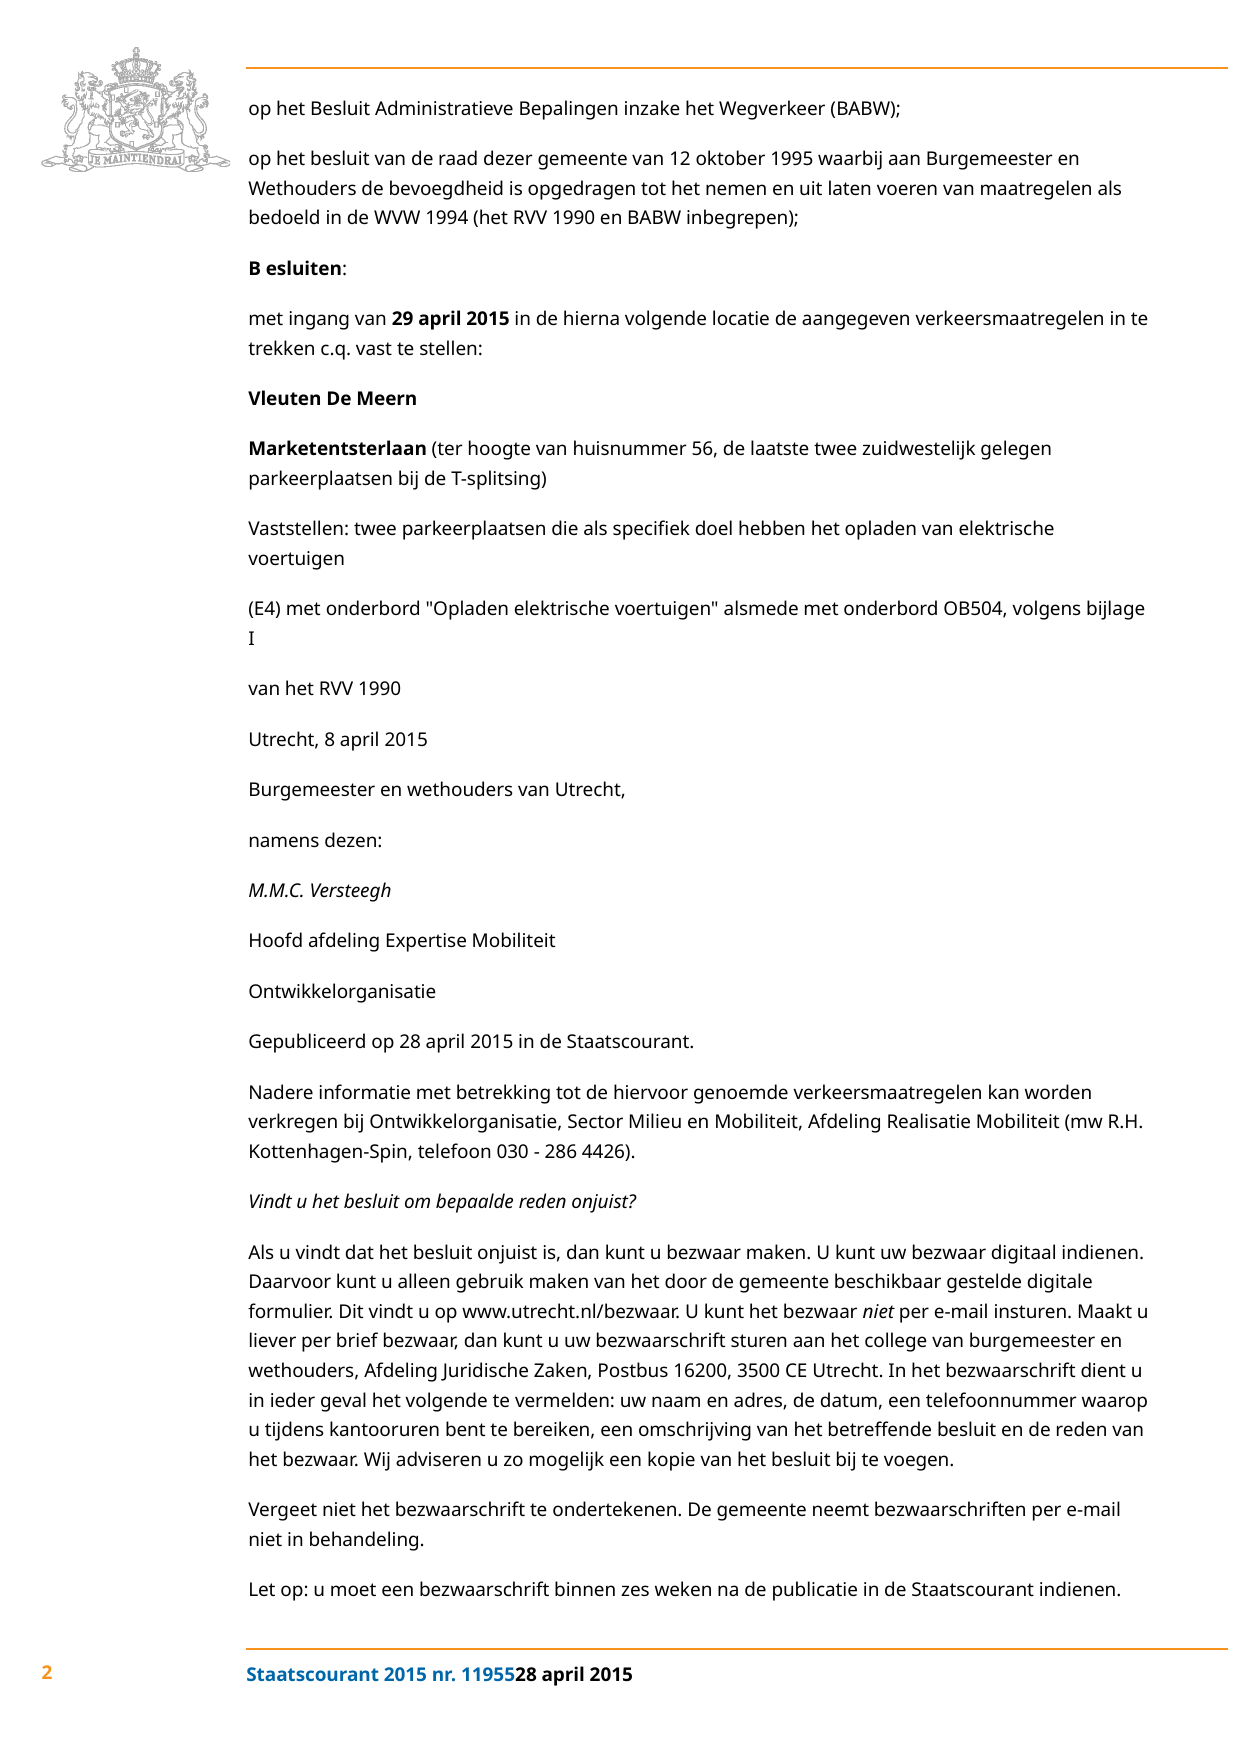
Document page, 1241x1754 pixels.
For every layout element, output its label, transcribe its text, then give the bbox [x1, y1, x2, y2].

text van het RVV 1990 [248, 676, 1152, 701]
text Let op: u moet een bezwaarschrift binnen zes weken na de publicatie in de Staatscourant indienen. [248, 1576, 1152, 1602]
text Hoofd afdeling Expertise Mobiliteit [248, 928, 1152, 953]
text Nadere informatie met betrekking tot de hiervoor genoemde verkeersmaatregelen kan worden verkregen bij Ontwikkelorganisatie, Sector Milieu en Mobiliteit, Afdeling Realisatie Mobiliteit (mw R.H. Kottenhagen-Spin, telefoon 030 - 286 4426). [248, 1079, 1152, 1164]
text B esluiten: [248, 255, 1152, 281]
text M.M.C. Versteegh [248, 877, 1152, 903]
text Vergeet niet het bezwaarschrift te ondertekenen. De gemeente neemt bezwaarschriften per e-mail niet in behandeling. [248, 1496, 1152, 1552]
text namens dezen: [248, 827, 1152, 853]
text (E4) met onderbord "Opladen elektrische voertuigen" alsmede met onderbord OB504, volgens bijlage I [248, 596, 1152, 651]
text Gepubliceerd op 28 april 2015 in de Staatscourant. [248, 1028, 1152, 1054]
text op het besluit van de raad dezer gemeente van 12 oktober 1995 waarbij aan Burgemeester en Wethouders de bevoegdheid is opgedragen tot het nemen en uit laten voeren van maatregelen als bedoeld in de WVW 1994 (het RVV 1990 en BABW inbegrepen); [248, 145, 1152, 230]
text Utrecht, 8 april 2015 [248, 726, 1152, 752]
text Vaststellen: twee parkeerplaatsen die als specifiek doel hebben het opladen van elektrische voertuigen [248, 516, 1152, 571]
picture [41, 47, 231, 172]
text Ontwikkelorganisatie [248, 978, 1152, 1004]
text Als u vindt dat het besluit onjuist is, dan kunt u bezwaar maken. U kunt uw bezwaar digitaal indienen. Daarvoor kunt u alleen gebruik maken van het door de gemeente beschikbaar gestelde digitale formulier. Dit vindt u op www.utrecht.nl/bezwaar. U kunt het bezwaar niet per e-mail insturen. Maakt u liever per brief bezwaar, dan kunt u uw bezwaarschrift sturen aan het college van burgemeester en wethouders, Afdeling Juridische Zaken, Postbus 16200, 3500 CE Utrecht. In het bezwaarschrift dient u in ieder geval het volgende te vermelden: uw naam en adres, de datum, een telefoonnummer waarop u tijdens kantooruren bent te bereiken, een omschrijving van het betreffende besluit en de reden van het bezwaar. Wij adviseren u zo mogelijk een kopie van het besluit bij te voegen. [248, 1239, 1152, 1472]
text Marketentsterlaan (ter hoogte van huisnummer 56, de laatste twee zuidwestelijk gelegen parkeerplaatsen bij de T-splitsing) [248, 436, 1152, 491]
text Vindt u het besluit om bepaalde reden onjuist? [248, 1188, 1152, 1214]
text met ingang van 29 april 2015 in de hierna volgende locatie de aangegeven verkeersmaatregelen in te trekken c.q. vast te stellen: [248, 305, 1152, 361]
text Burgemeester en wethouders van Utrecht, [248, 776, 1152, 802]
text op het Besluit Administratieve Bepalingen inzake het Wegverkeer (BABW); [248, 95, 1152, 121]
text Vleuten De Meern [248, 385, 1152, 411]
